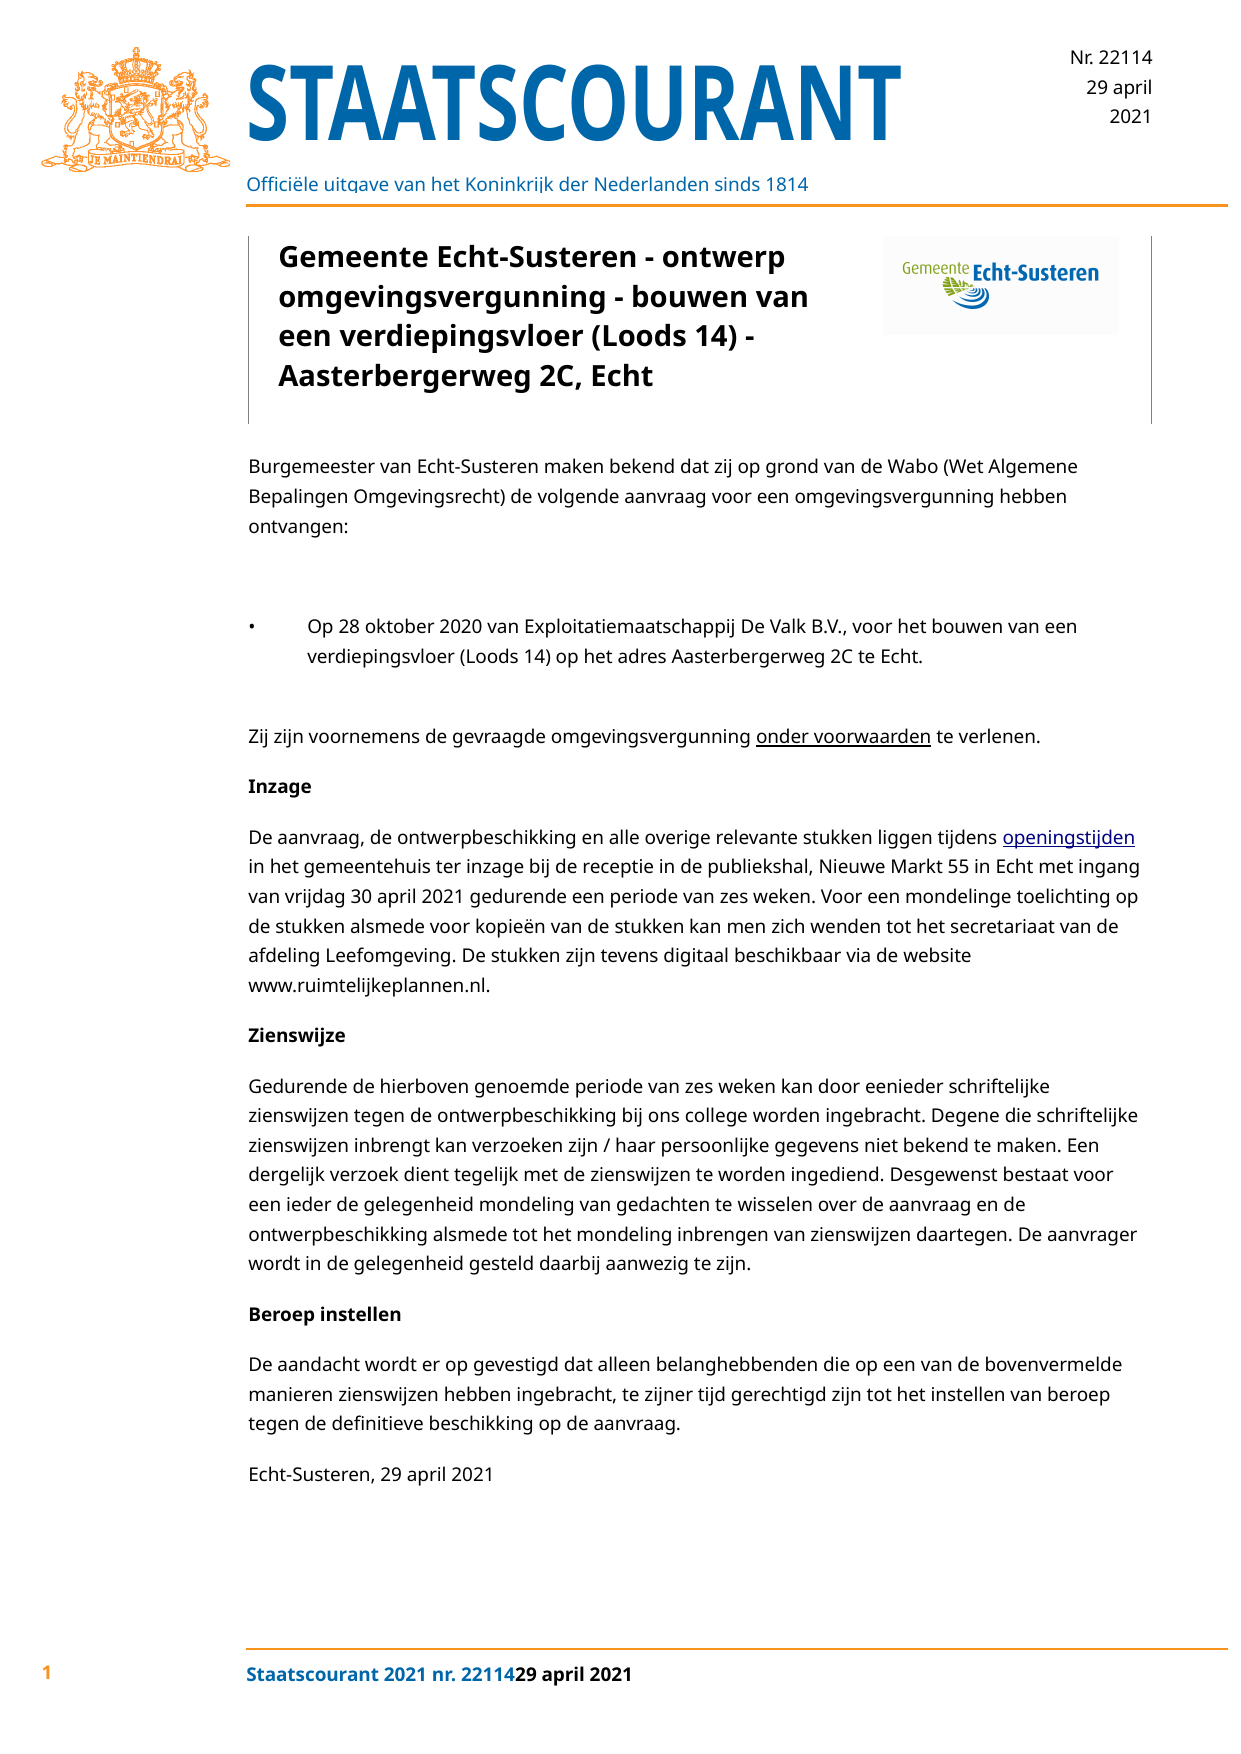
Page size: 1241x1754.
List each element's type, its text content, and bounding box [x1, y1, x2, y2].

text De aandacht wordt er op gevestigd dat alleen belanghebbenden die op een van de bovenvermelde manieren zienswijzen hebben ingebracht, te zijner tijd gerechtigd zijn tot het instellen van beroep tegen de definitieve beschikking op de aanvraag. [248, 1351, 1152, 1436]
text Zij zijn voornemens de gevraagde omgevingsvergunning onder voorwaarden te verlenen. [248, 723, 1152, 749]
text Burgemeester van Echt-Susteren maken bekend dat zij op grond van de Wabo (Wet Algemene Bepalingen Omgevingsrecht) de volgende aanvraag voor een omgevingsvergunning hebben ontvangen: [248, 454, 1152, 538]
table_header [850, 236, 1151, 424]
picture [882, 236, 1119, 335]
picture [41, 47, 231, 172]
text De aanvraag, de ontwerpbeschikking en alle overige relevante stukken liggen tijdens openingstijden in het gemeentehuis ter inzage bij de receptie in de publiekshal, Nieuwe Markt 55 in Echt met ingang van vrijdag 30 april 2021 gedurende een periode van zes weken. Voor een mondelinge toelichting op de stukken alsmede voor kopieën van de stukken kan men zich wenden tot het secretariaat van de afdeling Leefomgeving. De stukken zijn tevens digitaal beschikbaar via de website www.ruimtelijkeplannen.nl. [248, 824, 1152, 998]
text Inzage [248, 774, 1152, 799]
list Op 28 oktober 2020 van Exploitatiemaatschappij De Valk B.V., voor het bouwen van een verdiepingsvloer (Loods 14) op het adres Aasterbergerweg 2C te Echt. [248, 614, 1152, 669]
text Gedurende de hierboven genoemde periode van zes weken kan door eenieder schriftelijke zienswijzen tegen de ontwerpbeschikking bij ons college worden ingebracht. Degene die schriftelijke zienswijzen inbrengt kan verzoeken zijn / haar persoonlijke gegevens niet bekend te maken. Een dergelijk verzoek dient tegelijk met de zienswijzen te worden ingediend. Desgewenst bestaat voor een ieder de gelegenheid mondeling van gedachten te wisselen over de aanvraag en de ontwerpbeschikking alsmede tot het mondeling inbrengen van zienswijzen daartegen. De aanvrager wordt in de gelegenheid gesteld daarbij aanwezig te zijn. [248, 1073, 1152, 1276]
text Zienswijze [248, 1022, 1152, 1048]
text Echt-Susteren, 29 april 2021 [248, 1461, 1152, 1486]
table_header Gemeente Echt-Susteren - ontwerp omgevingsvergunning - bouwen van een verdiepingsvloer (Loods 14) - Aasterbergerweg 2C, Echt [249, 236, 850, 424]
text Beroep instellen [248, 1301, 1152, 1326]
